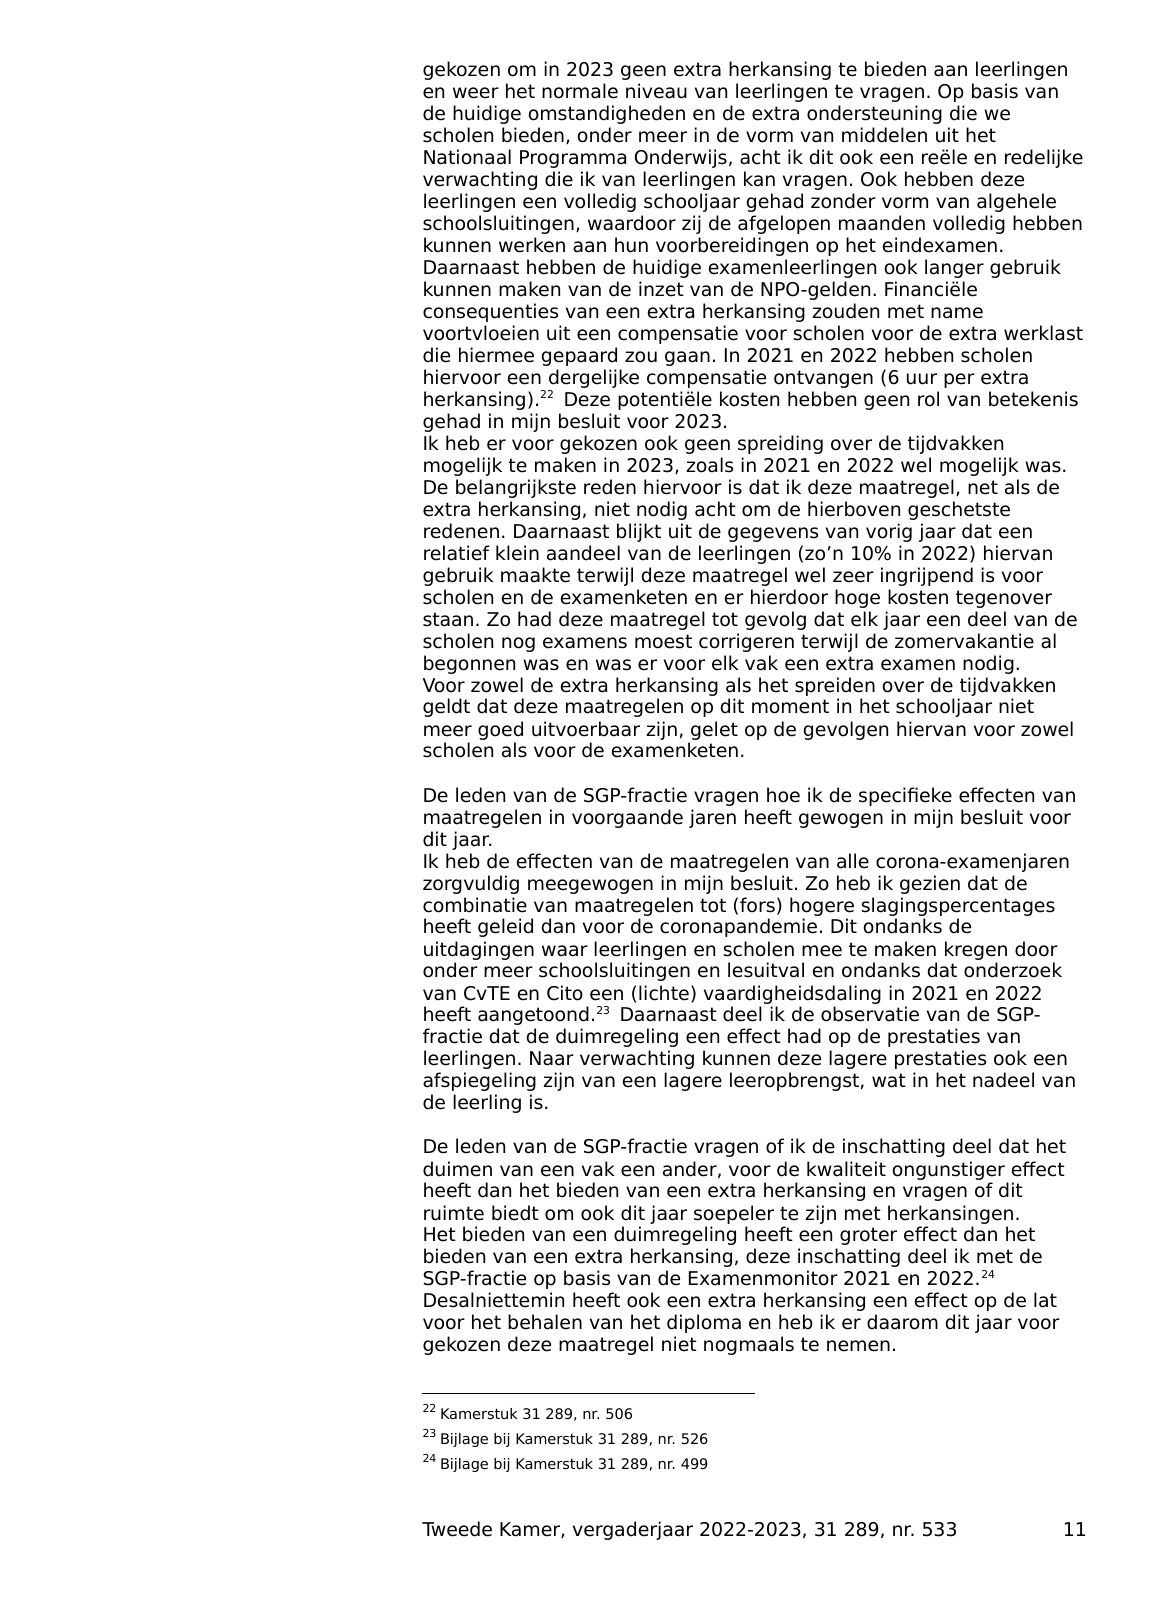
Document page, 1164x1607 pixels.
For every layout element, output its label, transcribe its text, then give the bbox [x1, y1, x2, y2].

text Voor zowel de extra herkansing als het spreiden over de tijdvakken geldt dat deze maatregelen op dit moment in het schooljaar niet meer goed uitvoerbaar zijn, gelet op de gevolgen hiervan voor zowel scholen als voor de examenketen. [422, 674, 1087, 762]
text Bijlage bij Kamerstuk 31 289, nr. 499 [422, 1452, 1087, 1474]
text Ik heb er voor gekozen ook geen spreiding over de tijdvakken mogelijk te maken in 2023, zoals in 2021 en 2022 wel mogelijk was. De belangrijkste reden hiervoor is dat ik deze maatregel, net als de extra herkansing, niet nodig acht om de hierboven geschetste redenen. Daarnaast blijkt uit de gegevens van vorig jaar dat een relatief klein aandeel van de leerlingen (zo’n 10% in 2022) hiervan gebruik maakte terwijl deze maatregel wel zeer ingrijpend is voor scholen en de examenketen en er hierdoor hoge kosten tegenover staan. Zo had deze maatregel tot gevolg dat elk jaar een deel van de scholen nog examens moest corrigeren terwijl de zomervakantie al begonnen was en was er voor elk vak een extra examen nodig. [422, 433, 1087, 674]
text Bijlage bij Kamerstuk 31 289, nr. 526 [422, 1427, 1087, 1449]
text Ik heb de effecten van de maatregelen van alle corona-examenjaren zorgvuldig meegewogen in mijn besluit. Zo heb ik gezien dat de combinatie van maatregelen tot (fors) hogere slagingspercentages heeft geleid dan voor de coronapandemie. Dit ondanks de uitdagingen waar leerlingen en scholen mee te maken kregen door onder meer schoolsluitingen en lesuitval en ondanks dat onderzoek van CvTE en Cito een (lichte) vaardigheidsdaling in 2021 en 2022 heeft aangetoond. Daarnaast deel ik de observatie van de SGP-fractie dat de duimregeling een effect had op de prestaties van leerlingen. Naar verwachting kunnen deze lagere prestaties ook een afspiegeling zijn van een lagere leeropbrengst, wat in het nadeel van de leerling is. [422, 851, 1087, 1114]
text De leden van de SGP-fractie vragen of ik de inschatting deel dat het duimen van een vak een ander, voor de kwaliteit ongunstiger effect heeft dan het bieden van een extra herkansing en vragen of dit ruimte biedt om ook dit jaar soepeler te zijn met herkansingen. [422, 1136, 1087, 1224]
text Kamerstuk 31 289, nr. 506 [422, 1402, 1087, 1424]
text De leden van de SGP-fractie vragen hoe ik de specifieke effecten van maatregelen in voorgaande jaren heeft gewogen in mijn besluit voor dit jaar. [422, 784, 1087, 851]
text Het bieden van een duimregeling heeft een groter effect dan het bieden van een extra herkansing, deze inschatting deel ik met de SGP-fractie op basis van de Examenmonitor 2021 en 2022. Desalniettemin heeft ook een extra herkansing een effect op de lat voor het behalen van het diploma en heb ik er daarom dit jaar voor gekozen deze maatregel niet nogmaals te nemen. [422, 1224, 1087, 1356]
text gekozen om in 2023 geen extra herkansing te bieden aan leerlingen en weer het normale niveau van leerlingen te vragen. Op basis van de huidige omstandigheden en de extra ondersteuning die we scholen bieden, onder meer in de vorm van middelen uit het Nationaal Programma Onderwijs, acht ik dit ook een reële en redelijke verwachting die ik van leerlingen kan vragen. Ook hebben deze leerlingen een volledig schooljaar gehad zonder vorm van algehele schoolsluitingen, waardoor zij de afgelopen maanden volledig hebben kunnen werken aan hun voorbereidingen op het eindexamen. Daarnaast hebben de huidige examenleerlingen ook langer gebruik kunnen maken van de inzet van de NPO-gelden. Financiële consequenties van een extra herkansing zouden met name voortvloeien uit een compensatie voor scholen voor de extra werklast die hiermee gepaard zou gaan. In 2021 en 2022 hebben scholen hiervoor een dergelijke compensatie ontvangen (6 uur per extra herkansing). Deze potentiële kosten hebben geen rol van betekenis gehad in mijn besluit voor 2023. [422, 59, 1087, 433]
